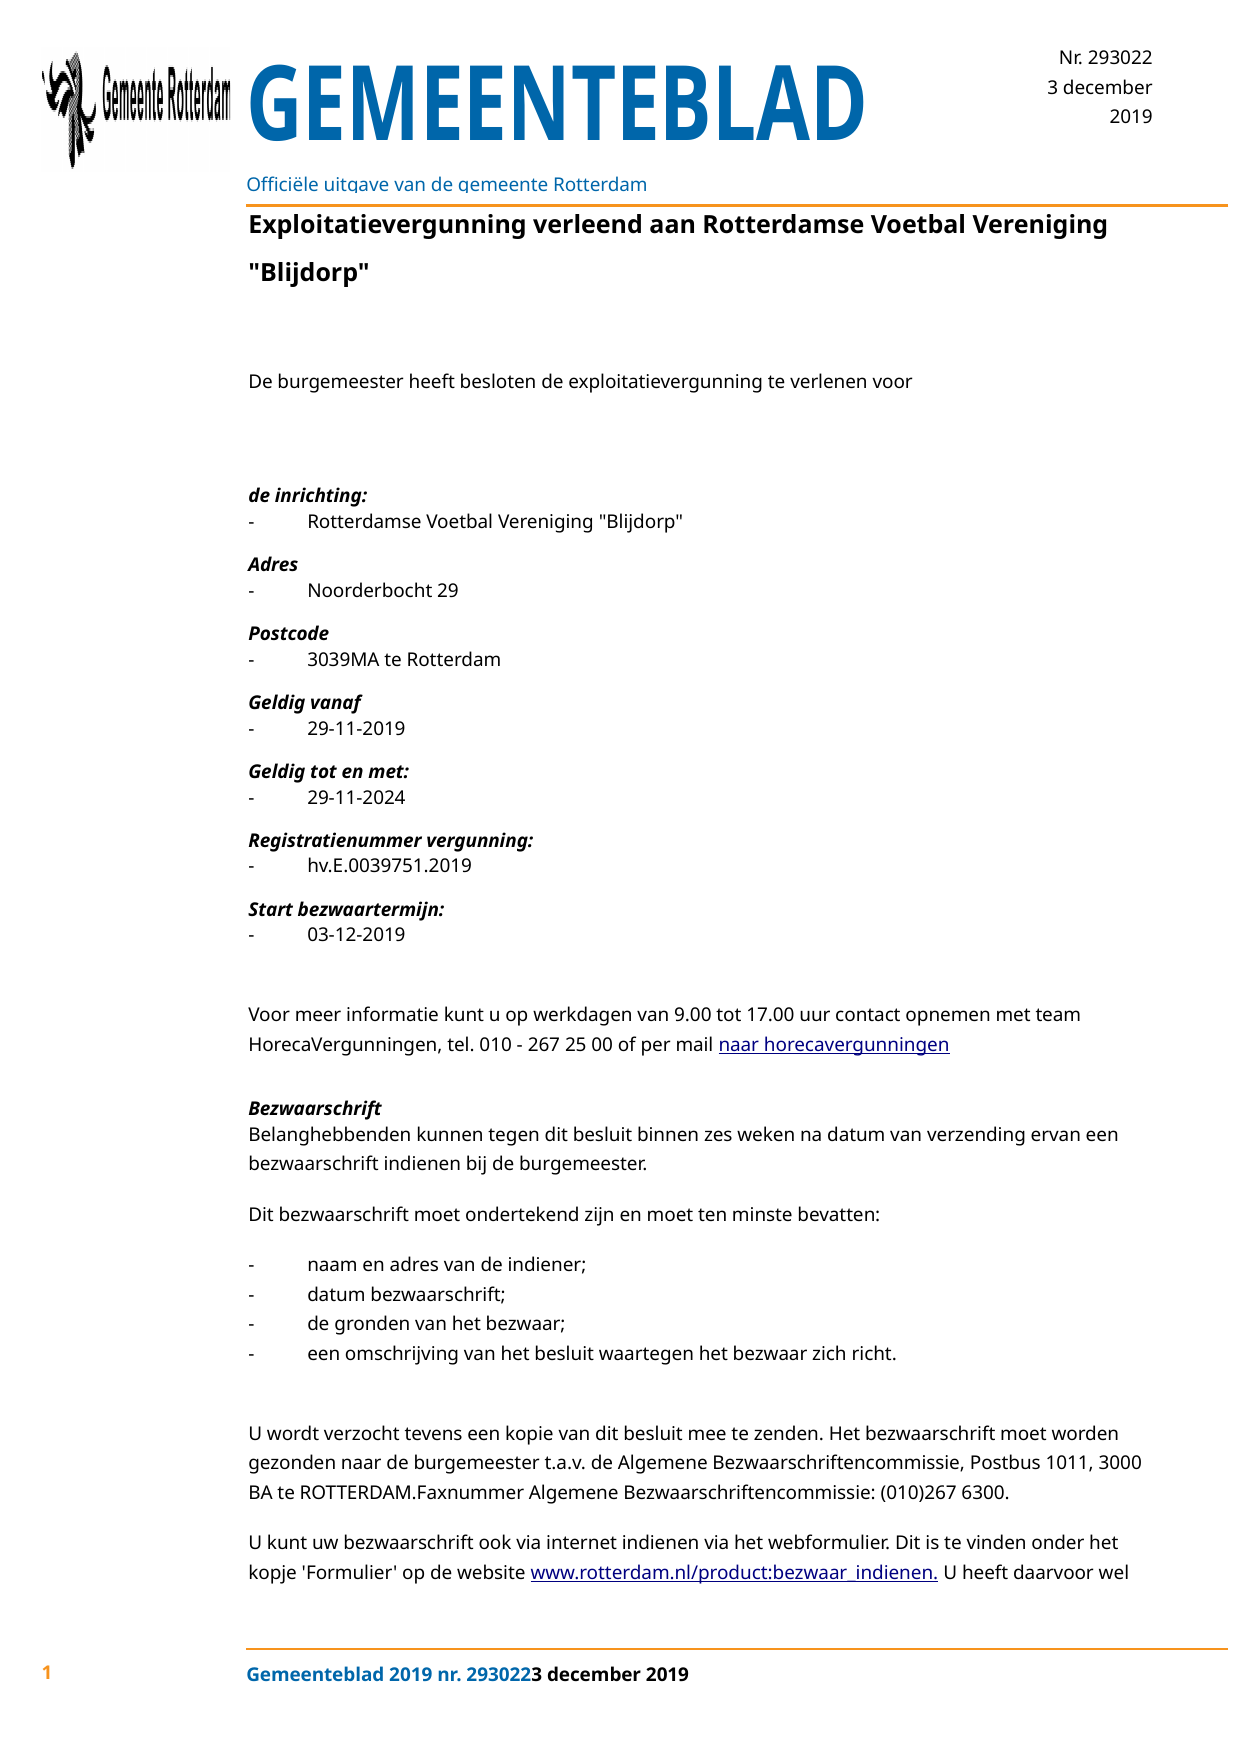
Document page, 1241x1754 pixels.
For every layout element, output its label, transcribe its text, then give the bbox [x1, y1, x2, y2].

text Geldig vanaf [248, 689, 1152, 715]
text Postcode [248, 620, 1152, 646]
text Dit bezwaarschrift moet ondertekend zijn en moet ten minste bevatten: [248, 1201, 1152, 1227]
text Belanghebbenden kunnen tegen dit besluit binnen zes weken na datum van verzending ervan een bezwaarschrift indienen bij de burgemeester. [248, 1121, 1152, 1176]
text De burgemeester heeft besloten de exploitatievergunning te verlenen voor [248, 368, 1152, 394]
text Voor meer informatie kunt u op werkdagen van 9.00 tot 17.00 uur contact opnemen met team HorecaVergunningen, tel. 010 - 267 25 00 of per mail naar horecavergunningen [248, 1002, 1152, 1057]
text de inrichting: [248, 483, 1152, 508]
list een omschrijving van het besluit waartegen het bezwaar zich richt. [248, 1340, 1152, 1366]
list 3039MA te Rotterdam [248, 646, 1152, 672]
text Geldig tot en met: [248, 758, 1152, 784]
text Start bezwaartermijn: [248, 896, 1152, 922]
list datum bezwaarschrift; [248, 1281, 1152, 1307]
list 03-12-2019 [248, 922, 1152, 947]
list Noorderbocht 29 [248, 577, 1152, 603]
text U wordt verzocht tevens een kopie van dit besluit mee te zenden. Het bezwaarschrift moet worden gezonden naar de burgemeester t.a.v. de Algemene Bezwaarschriftencommissie, Postbus 1011, 3000 BA te ROTTERDAM.Faxnummer Algemene Bezwaarschriftencommissie: (010)267 6300. [248, 1420, 1152, 1505]
text U kunt uw bezwaarschrift ook via internet indienen via het webformulier. Dit is te vinden onder het kopje 'Formulier' op de website www.rotterdam.nl/product:bezwaar_indienen. U heeft daarvoor wel [248, 1529, 1152, 1585]
picture [41, 47, 231, 172]
list 29-11-2019 [248, 715, 1152, 741]
text Bezwaarschrift [248, 1095, 1152, 1121]
list Rotterdamse Voetbal Vereniging "Blijdorp" [248, 508, 1152, 534]
list naam en adres van de indiener; [248, 1251, 1152, 1277]
list hv.E.0039751.2019 [248, 853, 1152, 878]
text Adres [248, 552, 1152, 577]
list de gronden van het bezwaar; [248, 1310, 1152, 1336]
text Registratienummer vergunning: [248, 827, 1152, 853]
list 29-11-2024 [248, 784, 1152, 809]
text Exploitatievergunning verleend aan Rotterdamse Voetbal Vereniging "Blijdorp" [248, 207, 1152, 288]
